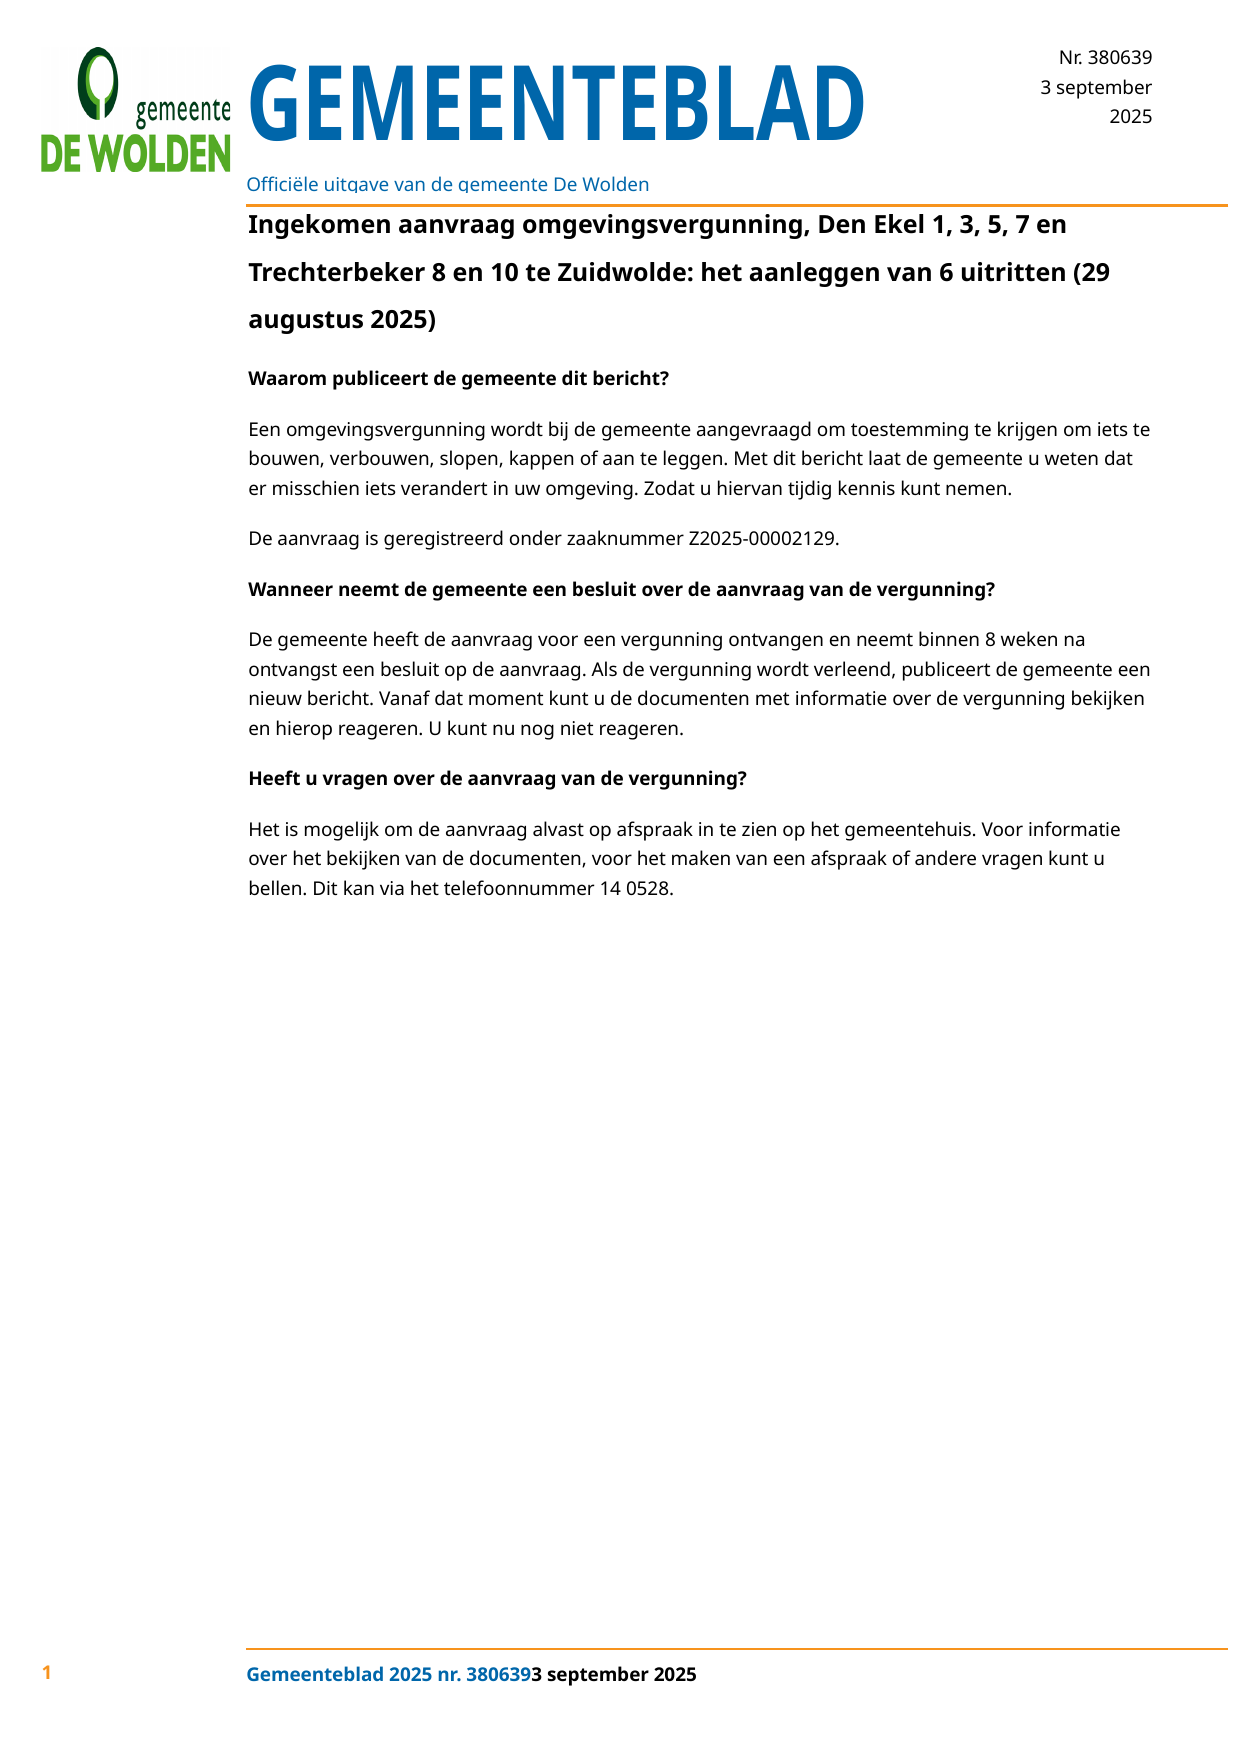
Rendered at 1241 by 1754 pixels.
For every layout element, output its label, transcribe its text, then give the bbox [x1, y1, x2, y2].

text De aanvraag is geregistreerd onder zaaknummer Z2025-00002129. [248, 526, 1152, 551]
text De gemeente heeft de aanvraag voor een vergunning ontvangen en neemt binnen 8 weken na ontvangst een besluit op de aanvraag. Als de vergunning wordt verleend, publiceert de gemeente een nieuw bericht. Vanaf dat moment kunt u de documenten met informatie over de vergunning bekijken en hierop reageren. U kunt nu nog niet reageren. [248, 626, 1152, 741]
text Het is mogelijk om de aanvraag alvast op afspraak in te zien op het gemeentehuis. Voor informatie over het bekijken van de documenten, voor het maken van een afspraak of andere vragen kunt u bellen. Dit kan via het telefoonnummer 14 0528. [248, 816, 1152, 901]
text Ingekomen aanvraag omgevingsvergunning, Den Ekel 1, 3, 5, 7 en Trechterbeker 8 en 10 te Zuidwolde: het aanleggen van 6 uitritten (29 augustus 2025) [248, 207, 1152, 336]
text Waarom publiceert de gemeente dit bericht? [248, 366, 1152, 391]
text Een omgevingsvergunning wordt bij de gemeente aangevraagd om toestemming te krijgen om iets te bouwen, verbouwen, slopen, kappen of aan te leggen. Met dit bericht laat de gemeente u weten dat er misschien iets verandert in uw omgeving. Zodat u hiervan tijdig kennis kunt nemen. [248, 416, 1152, 501]
text Wanneer neemt de gemeente een besluit over de aanvraag van de vergunning? [248, 576, 1152, 602]
picture [41, 47, 231, 172]
text Heeft u vragen over de aanvraag van de vergunning? [248, 766, 1152, 791]
